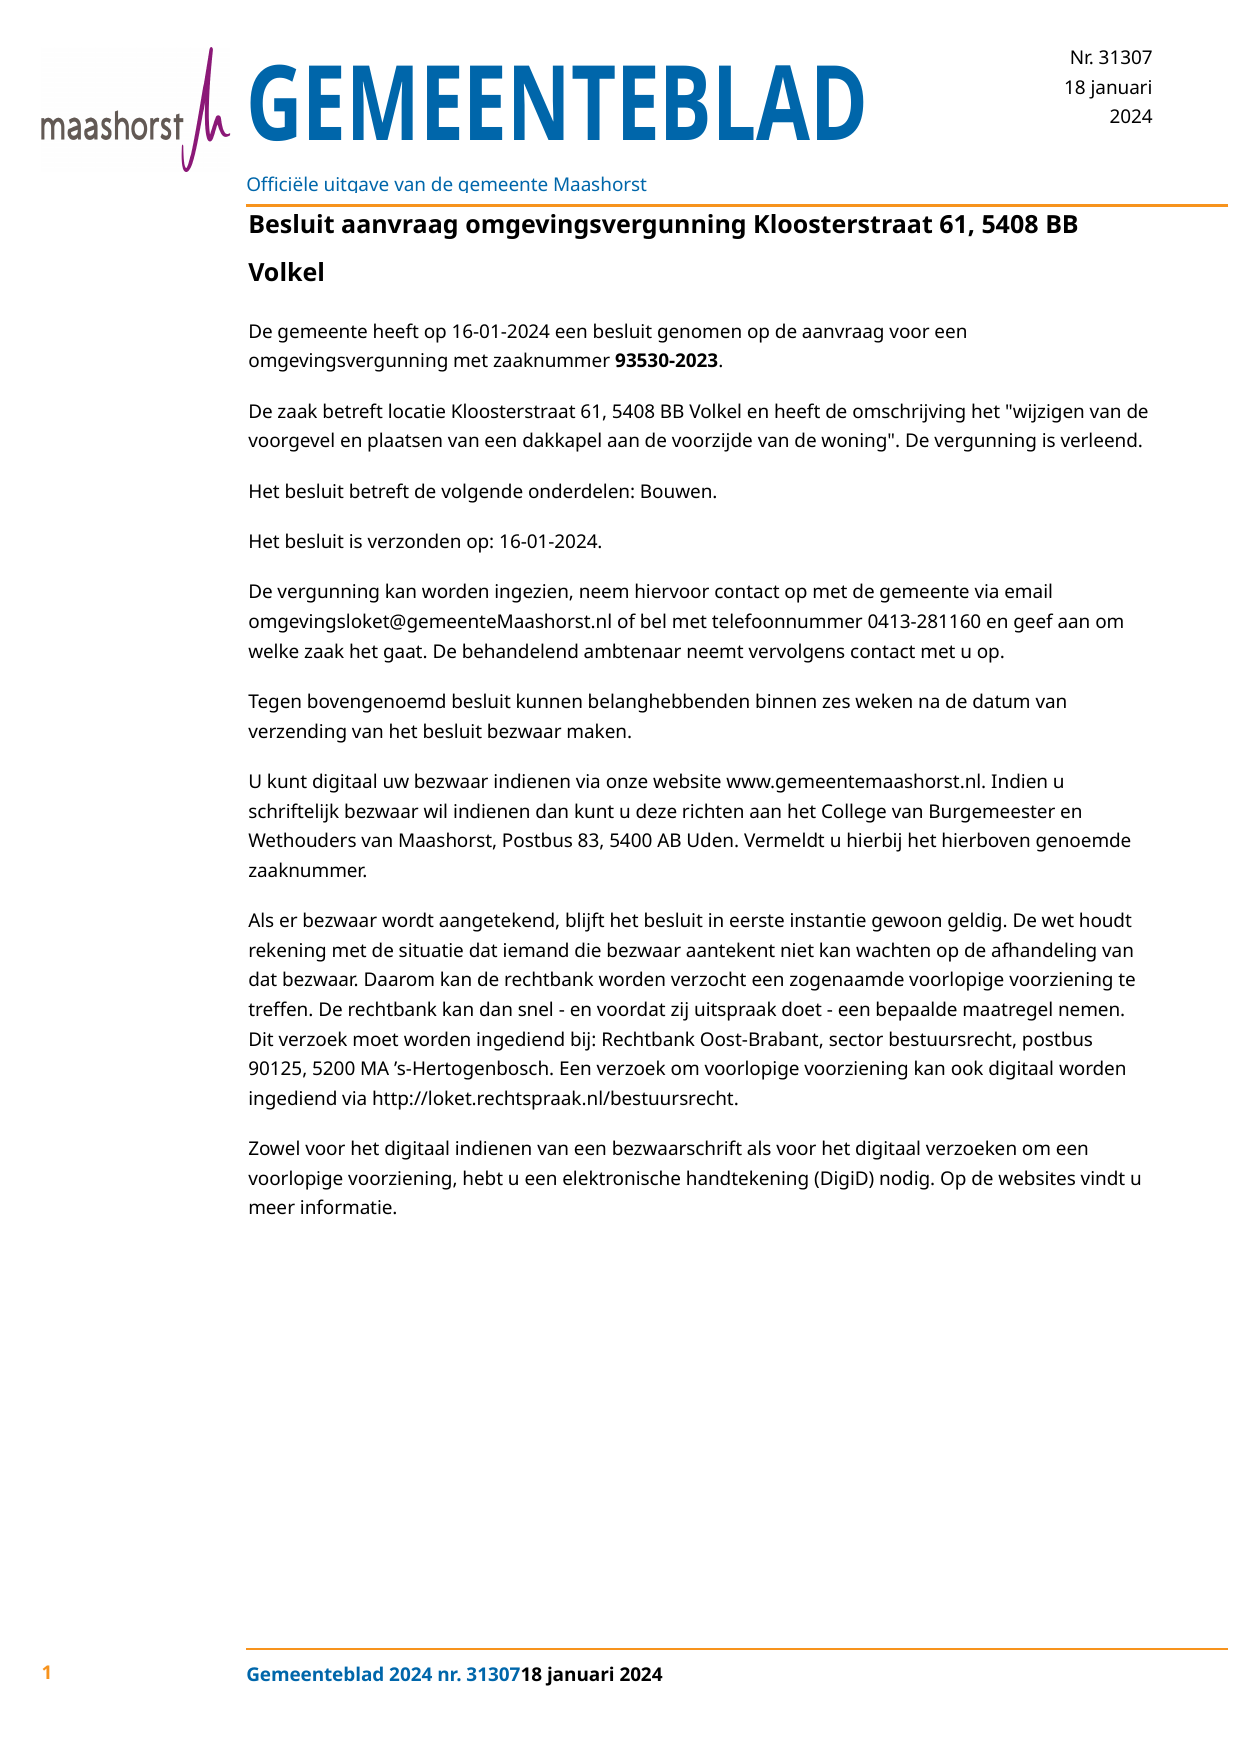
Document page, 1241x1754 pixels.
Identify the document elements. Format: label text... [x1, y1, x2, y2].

text De gemeente heeft op 16-01-2024 een besluit genomen op de aanvraag voor een omgevingsvergunning met zaaknummer 93530-2023. [248, 318, 1152, 373]
text Zowel voor het digitaal indienen van een bezwaarschrift als voor het digitaal verzoeken om een voorlopige voorziening, hebt u een elektronische handtekening (DigiD) nodig. Op de websites vindt u meer informatie. [248, 1135, 1152, 1220]
text De vergunning kan worden ingezien, neem hiervoor contact op met de gemeente via email omgevingsloket@gemeenteMaashorst.nl of bel met telefoonnummer 0413-281160 en geef aan om welke zaak het gaat. De behandelend ambtenaar neemt vervolgens contact met u op. [248, 579, 1152, 664]
text De zaak betreft locatie Kloosterstraat 61, 5408 BB Volkel en heeft de omschrijving het "wijzigen van de voorgevel en plaatsen van een dakkapel aan de voorzijde van de woning". De vergunning is verleend. [248, 398, 1152, 453]
text Tegen bovengenoemd besluit kunnen belanghebbenden binnen zes weken na de datum van verzending van het besluit bezwaar maken. [248, 688, 1152, 744]
text Besluit aanvraag omgevingsvergunning Kloosterstraat 61, 5408 BB Volkel [248, 207, 1152, 288]
picture [41, 47, 231, 172]
text Het besluit is verzonden op: 16-01-2024. [248, 528, 1152, 554]
text Als er bezwaar wordt aangetekend, blijft het besluit in eerste instantie gewoon geldig. De wet houdt rekening met de situatie dat iemand die bezwaar aantekent niet kan wachten op de afhandeling van dat bezwaar. Daarom kan de rechtbank worden verzocht een zogenaamde voorlopige voorziening te treffen. De rechtbank kan dan snel - en voordat zij uitspraak doet - een bepaalde maatregel nemen. Dit verzoek moet worden ingediend bij: Rechtbank Oost-Brabant, sector bestuursrecht, postbus 90125, 5200 MA ’s-Hertogenbosch. Een verzoek om voorlopige voorziening kan ook digitaal worden ingediend via http://loket.rechtspraak.nl/bestuursrecht. [248, 907, 1152, 1111]
text U kunt digitaal uw bezwaar indienen via onze website www.gemeentemaashorst.nl. Indien u schriftelijk bezwaar wil indienen dan kunt u deze richten aan het College van Burgemeester en Wethouders van Maashorst, Postbus 83, 5400 AB Uden. Vermeldt u hierbij het hierboven genoemde zaaknummer. [248, 768, 1152, 883]
text Het besluit betreft de volgende onderdelen: Bouwen. [248, 478, 1152, 504]
